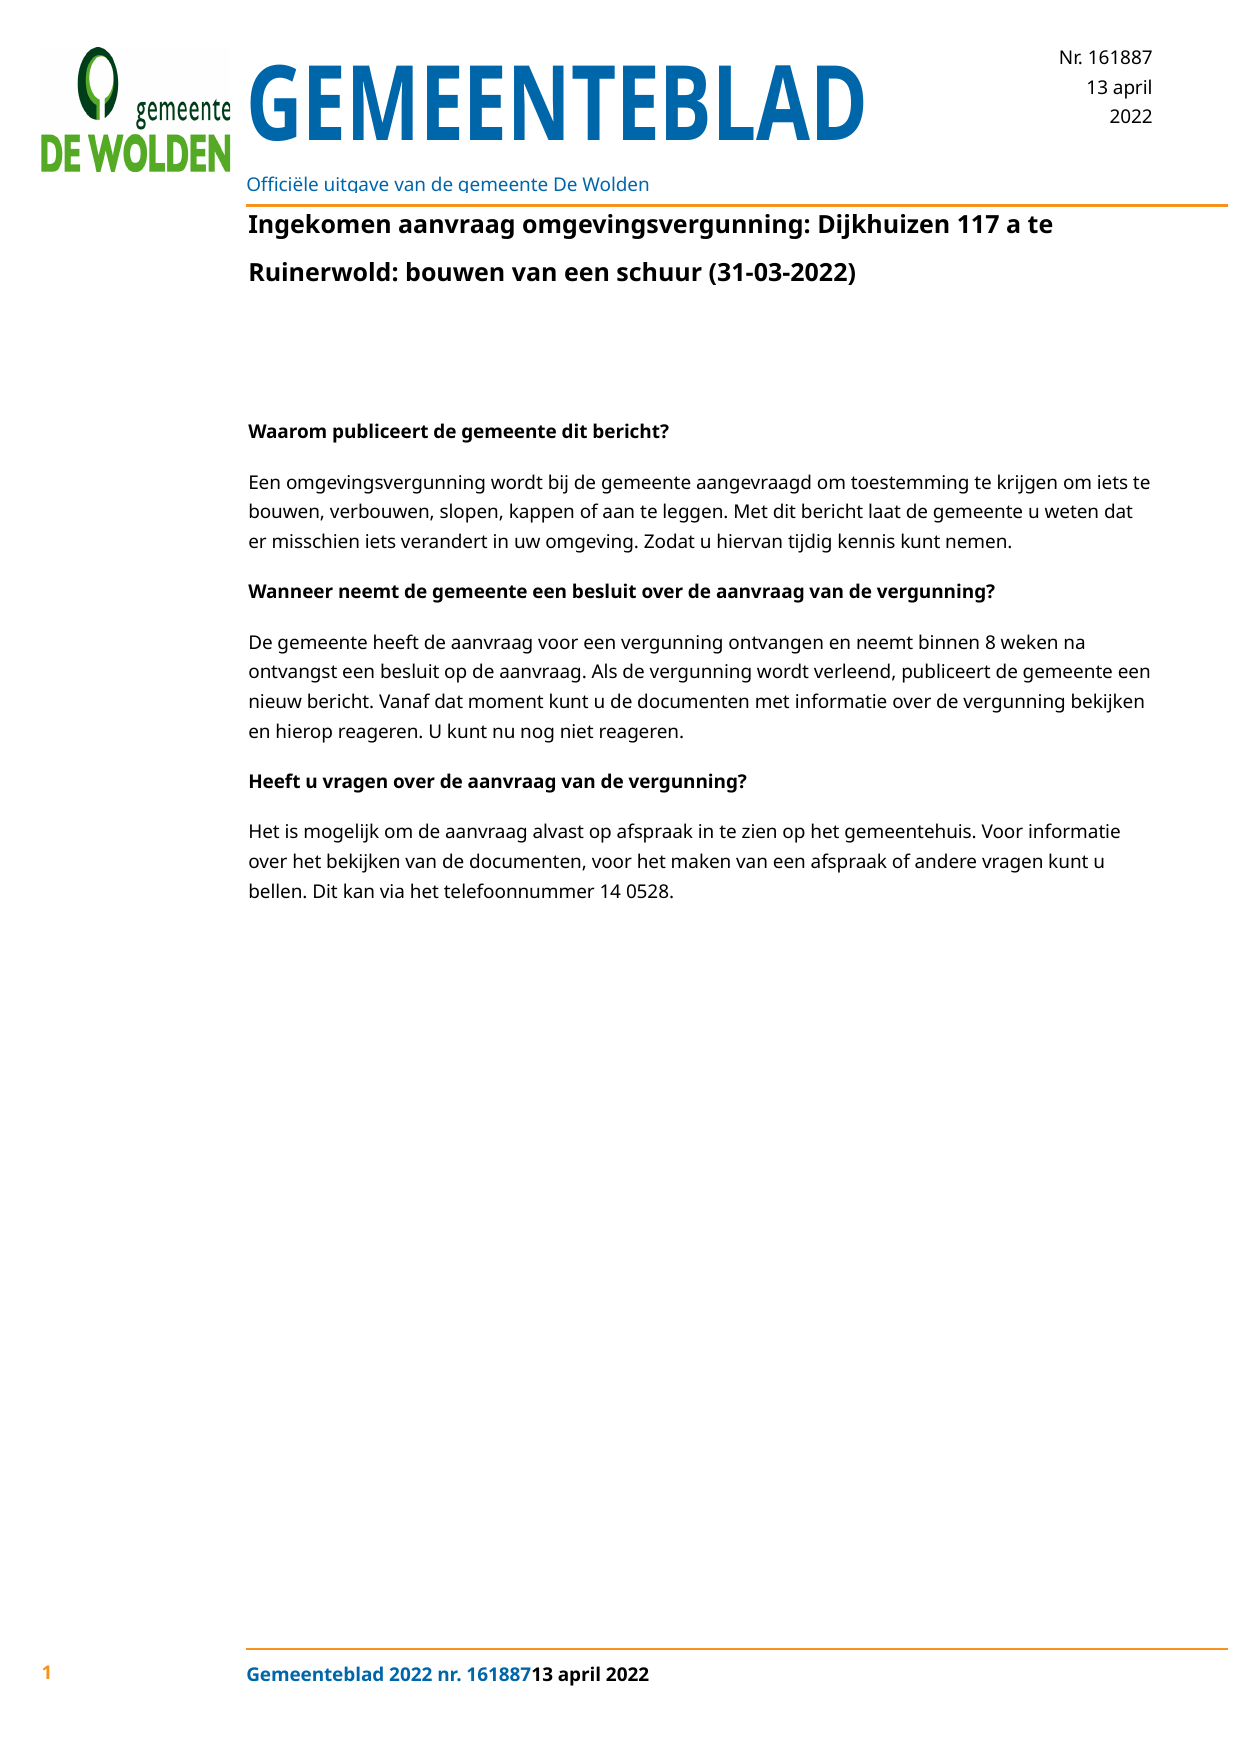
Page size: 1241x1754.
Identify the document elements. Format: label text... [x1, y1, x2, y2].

text Het is mogelijk om de aanvraag alvast op afspraak in te zien op het gemeentehuis. Voor informatie over het bekijken van de documenten, voor het maken van een afspraak of andere vragen kunt u bellen. Dit kan via het telefoonnummer 14 0528. [248, 819, 1152, 904]
text Ingekomen aanvraag omgevingsvergunning: Dijkhuizen 117 a te Ruinerwold: bouwen van een schuur (31-03-2022) [248, 207, 1152, 288]
text Wanneer neemt de gemeente een besluit over de aanvraag van de vergunning? [248, 579, 1152, 604]
text Waarom publiceert de gemeente dit bericht? [248, 419, 1152, 444]
text Heeft u vragen over de aanvraag van de vergunning? [248, 768, 1152, 794]
picture [41, 47, 231, 172]
text De gemeente heeft de aanvraag voor een vergunning ontvangen en neemt binnen 8 weken na ontvangst een besluit op de aanvraag. Als de vergunning wordt verleend, publiceert de gemeente een nieuw bericht. Vanaf dat moment kunt u de documenten met informatie over de vergunning bekijken en hierop reageren. U kunt nu nog niet reageren. [248, 629, 1152, 744]
text Een omgevingsvergunning wordt bij de gemeente aangevraagd om toestemming te krijgen om iets te bouwen, verbouwen, slopen, kappen of aan te leggen. Met dit bericht laat de gemeente u weten dat er misschien iets verandert in uw omgeving. Zodat u hiervan tijdig kennis kunt nemen. [248, 469, 1152, 554]
